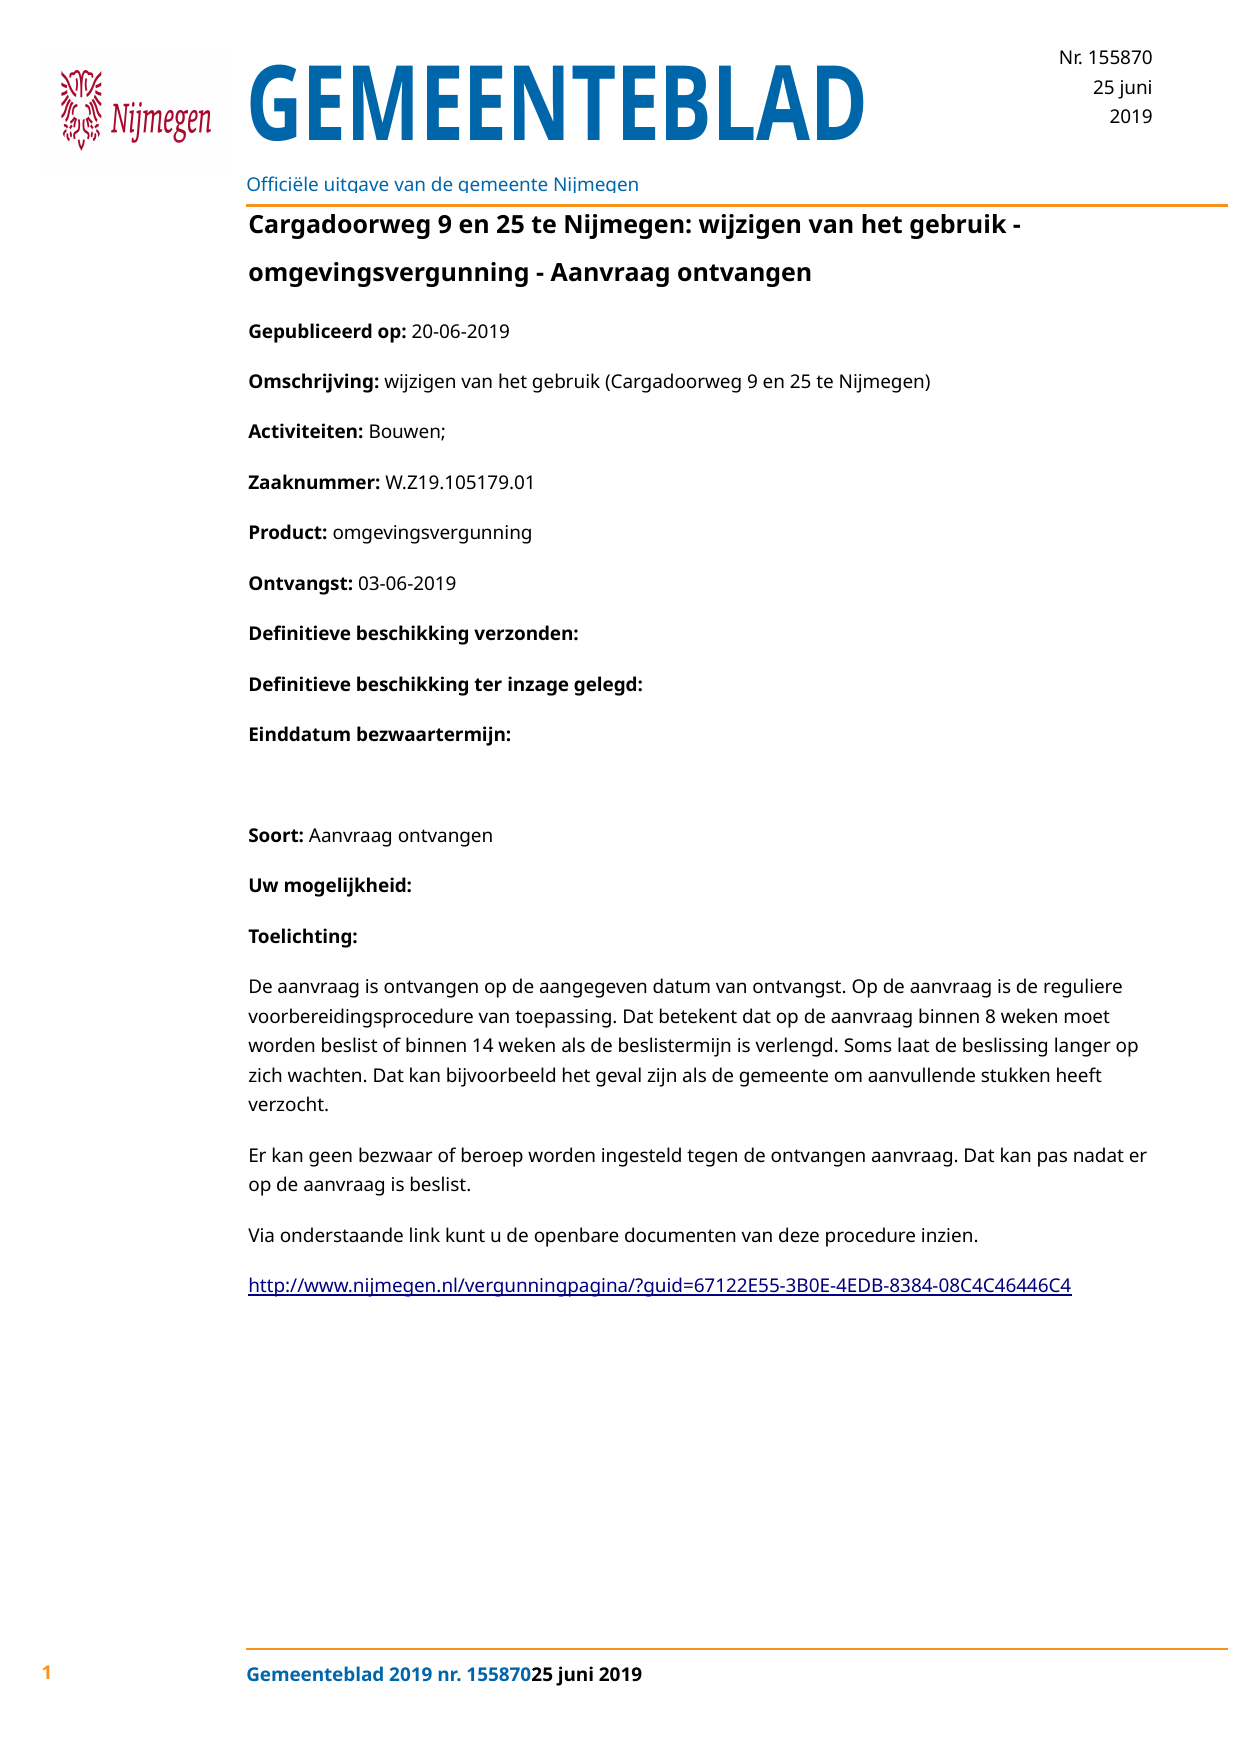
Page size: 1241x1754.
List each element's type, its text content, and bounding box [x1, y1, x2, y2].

text Product: omgevingsvergunning [248, 519, 1152, 545]
text Omschrijving: wijzigen van het gebruik (Cargadoorweg 9 en 25 te Nijmegen) [248, 368, 1152, 394]
text Cargadoorweg 9 en 25 te Nijmegen: wijzigen van het gebruik - omgevingsvergunning - Aanvraag ontvangen [248, 207, 1152, 288]
text Definitieve beschikking verzonden: [248, 620, 1152, 646]
text Ontvangst: 03-06-2019 [248, 570, 1152, 596]
text Activiteiten: Bouwen; [248, 419, 1152, 444]
text Er kan geen bezwaar of beroep worden ingesteld tegen de ontvangen aanvraag. Dat kan pas nadat er op de aanvraag is beslist. [248, 1142, 1152, 1197]
picture [41, 47, 231, 172]
text Toelichting: [248, 923, 1152, 949]
text Via onderstaande link kunt u de openbare documenten van deze procedure inzien. [248, 1222, 1152, 1248]
text Einddatum bezwaartermijn: [248, 721, 1152, 747]
text Definitieve beschikking ter inzage gelegd: [248, 671, 1152, 697]
text De aanvraag is ontvangen op de aangegeven datum van ontvangst. Op de aanvraag is de reguliere voorbereidingsprocedure van toepassing. Dat betekent dat op de aanvraag binnen 8 weken moet worden beslist of binnen 14 weken als de beslistermijn is verlengd. Soms laat de beslissing langer op zich wachten. Dat kan bijvoorbeeld het geval zijn als de gemeente om aanvullende stukken heeft verzocht. [248, 973, 1152, 1117]
text Gepubliceerd op: 20-06-2019 [248, 318, 1152, 344]
text Soort: Aanvraag ontvangen [248, 822, 1152, 848]
text http://www.nijmegen.nl/vergunningpagina/?guid=67122E55-3B0E-4EDB-8384-08C4C46446C4 [248, 1272, 1152, 1298]
text Uw mogelijkheid: [248, 872, 1152, 898]
text Zaaknummer: W.Z19.105179.01 [248, 469, 1152, 495]
